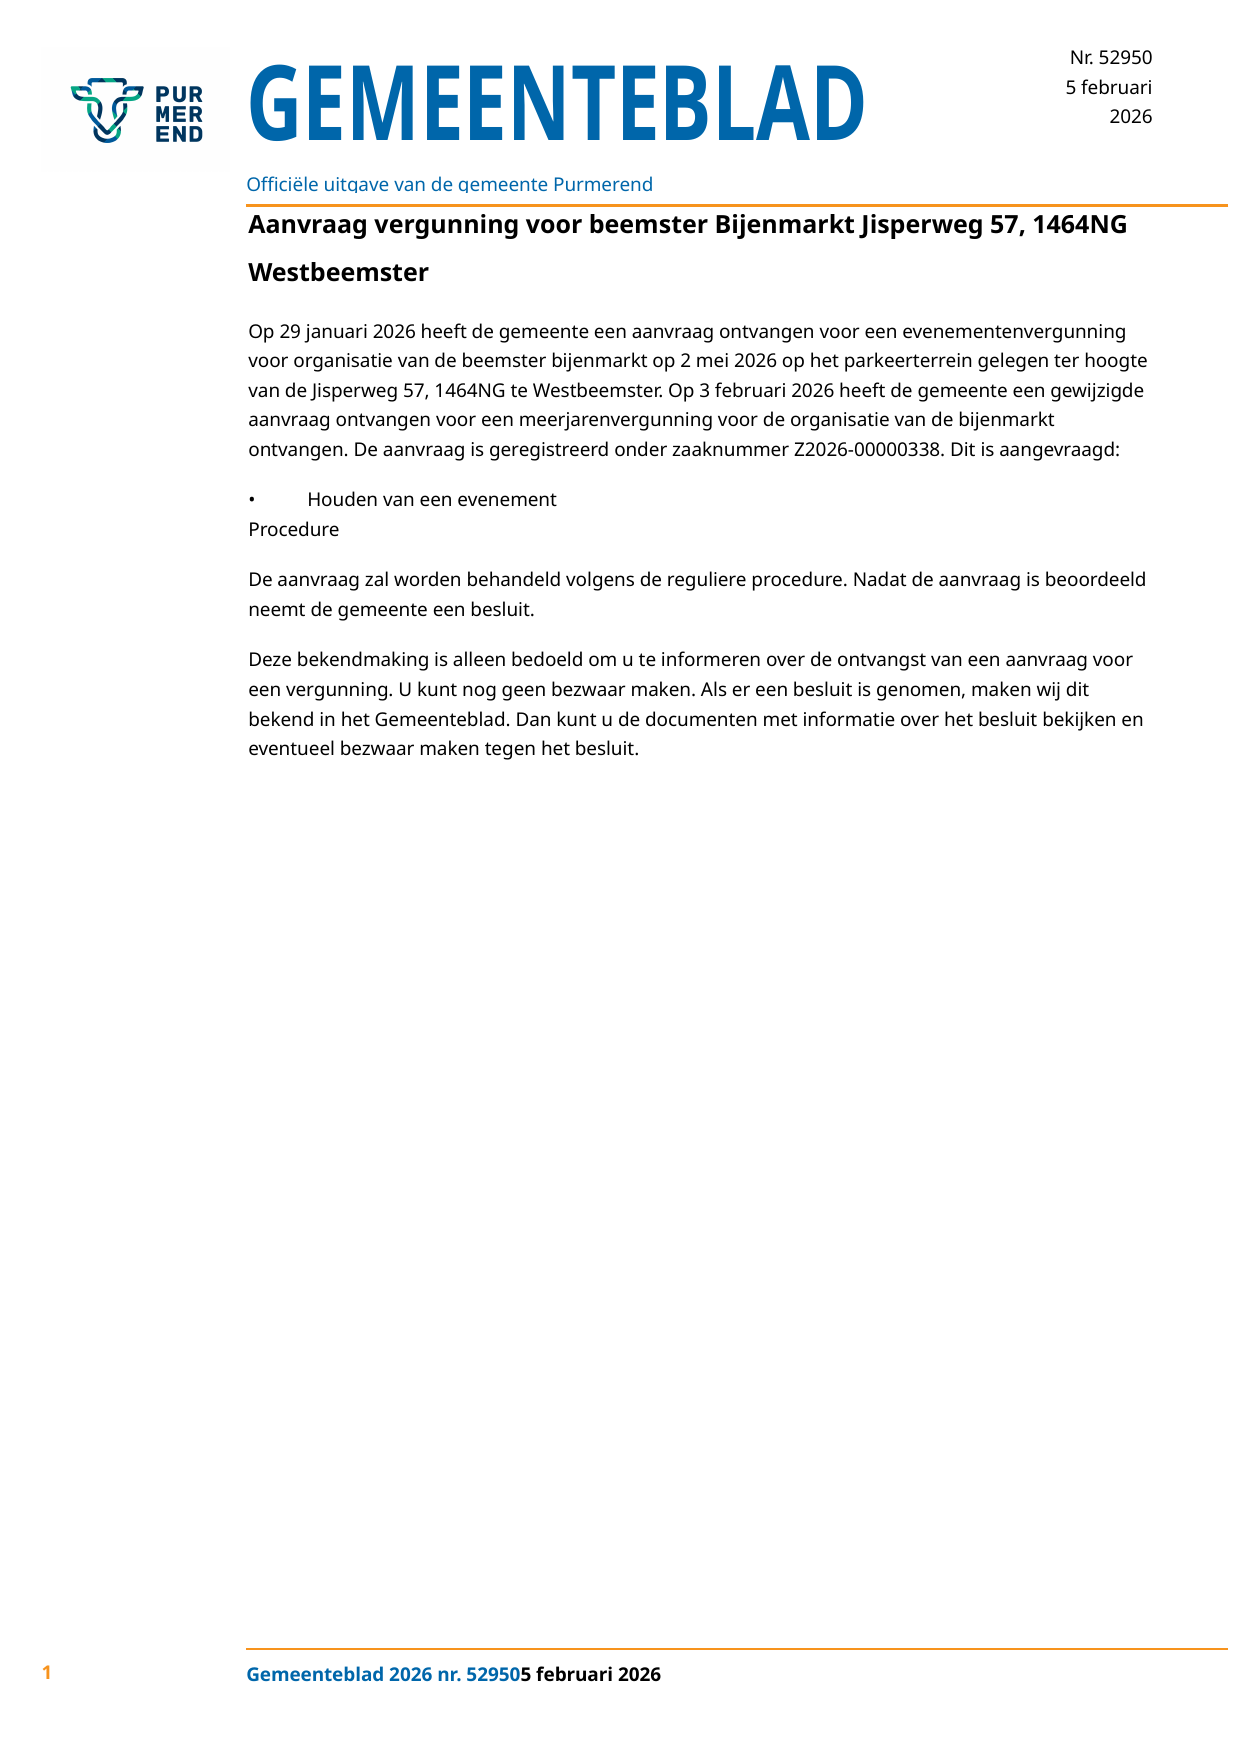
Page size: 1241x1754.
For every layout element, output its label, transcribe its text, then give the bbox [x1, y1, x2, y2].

list Houden van een evenement [248, 487, 1152, 512]
text Procedure [248, 516, 1152, 542]
picture [41, 47, 231, 172]
text Deze bekendmaking is alleen bedoeld om u te informeren over de ontvangst van een aanvraag voor een vergunning. U kunt nog geen bezwaar maken. Als er een besluit is genomen, maken wij dit bekend in het Gemeenteblad. Dan kunt u de documenten met informatie over het besluit bekijken en eventueel bezwaar maken tegen het besluit. [248, 647, 1152, 761]
text De aanvraag zal worden behandeld volgens de reguliere procedure. Nadat de aanvraag is beoordeeld neemt de gemeente een besluit. [248, 567, 1152, 622]
text Aanvraag vergunning voor beemster Bijenmarkt Jisperweg 57, 1464NG Westbeemster [248, 207, 1152, 288]
text Op 29 januari 2026 heeft de gemeente een aanvraag ontvangen voor een evenementenvergunning voor organisatie van de beemster bijenmarkt op 2 mei 2026 op het parkeerterrein gelegen ter hoogte van de Jisperweg 57, 1464NG te Westbeemster. Op 3 februari 2026 heeft de gemeente een gewijzigde aanvraag ontvangen voor een meerjarenvergunning voor de organisatie van de bijenmarkt ontvangen. De aanvraag is geregistreerd onder zaaknummer Z2026-00000338. Dit is aangevraagd: [248, 318, 1152, 462]
